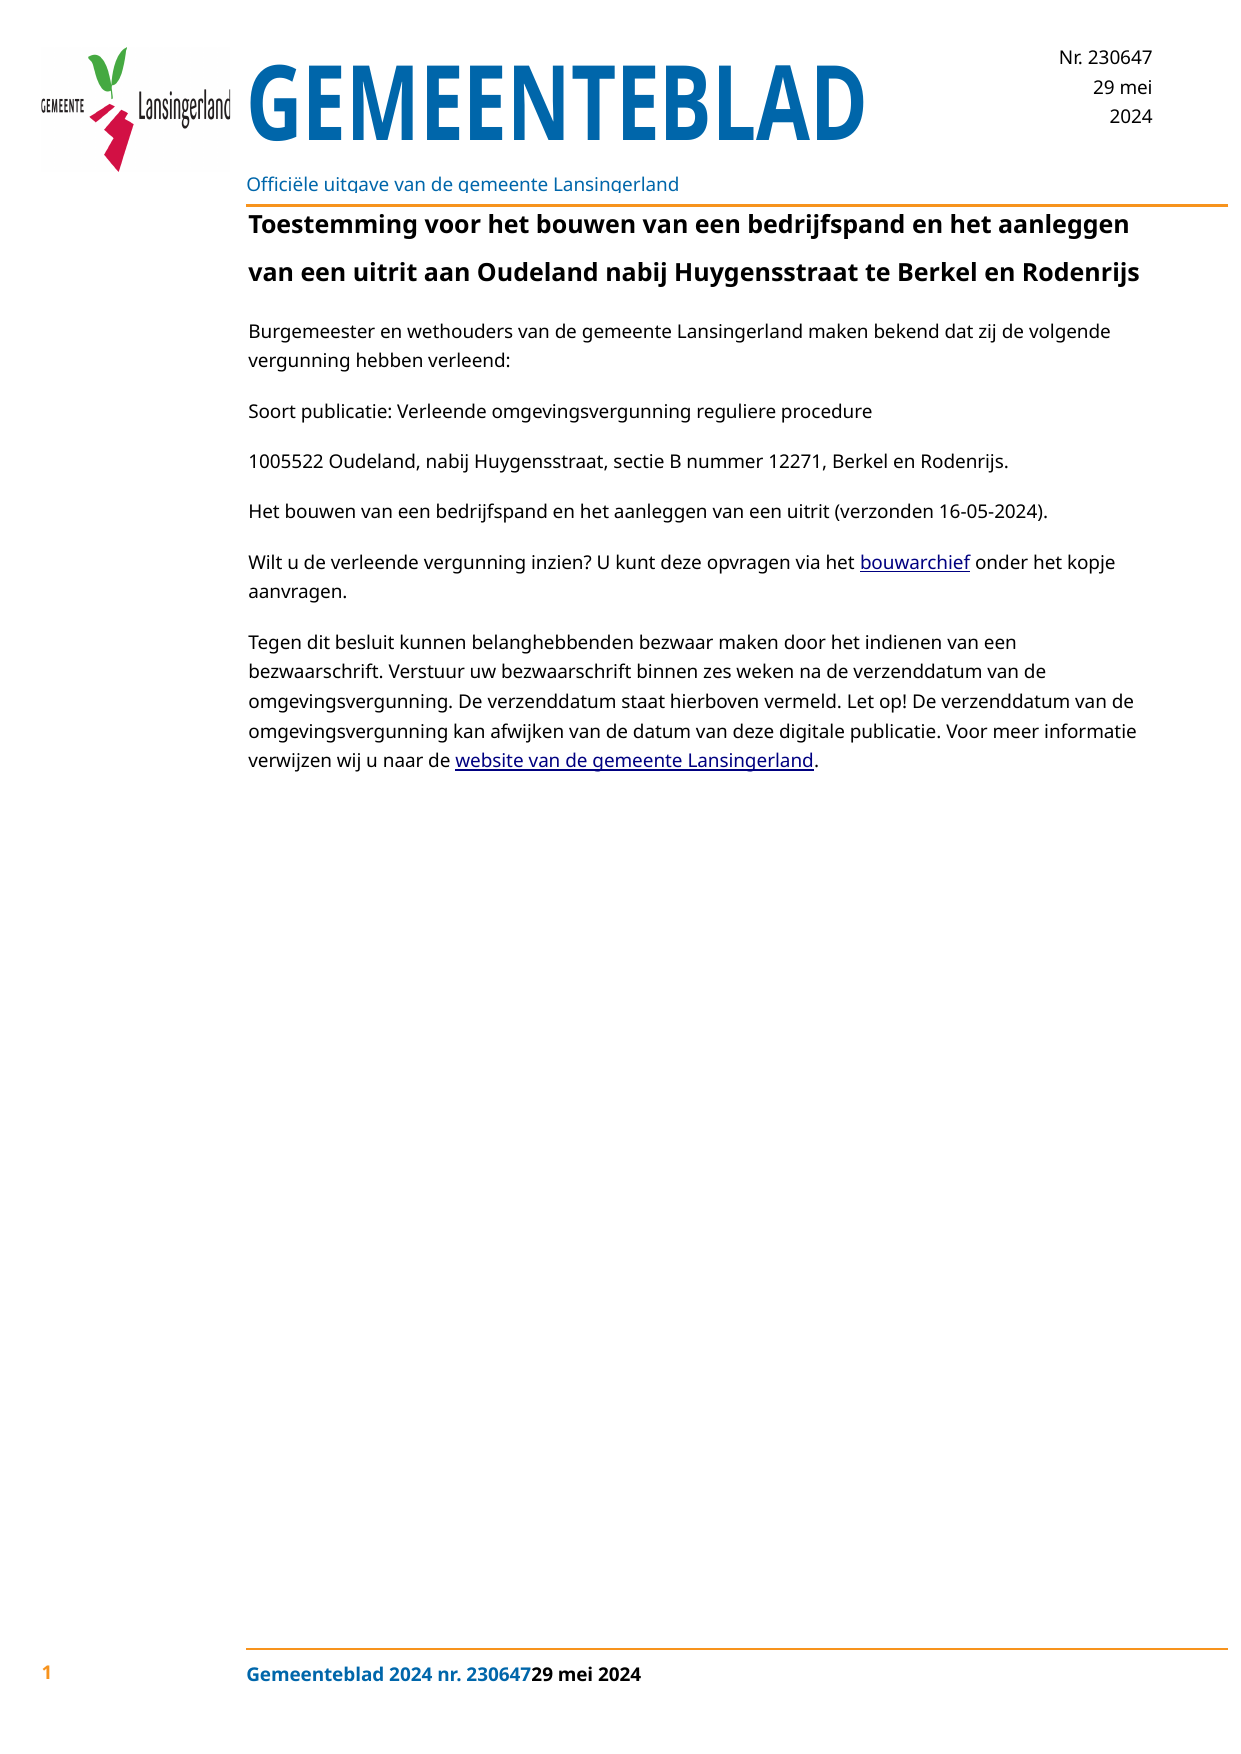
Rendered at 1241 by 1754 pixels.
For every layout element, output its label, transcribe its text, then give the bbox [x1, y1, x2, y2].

text 1005522 Oudeland, nabij Huygensstraat, sectie B nummer 12271, Berkel en Rodenrijs. [248, 448, 1152, 474]
text Burgemeester en wethouders van de gemeente Lansingerland maken bekend dat zij de volgende vergunning hebben verleend: [248, 318, 1152, 373]
text Tegen dit besluit kunnen belanghebbenden bezwaar maken door het indienen van een bezwaarschrift. Verstuur uw bezwaarschrift binnen zes weken na de verzenddatum van de omgevingsvergunning. De verzenddatum staat hierboven vermeld. Let op! De verzenddatum van de omgevingsvergunning kan afwijken van de datum van deze digitale publicatie. Voor meer informatie verwijzen wij u naar de website van de gemeente Lansingerland. [248, 629, 1152, 773]
picture [41, 47, 231, 172]
text Soort publicatie: Verleende omgevingsvergunning reguliere procedure [248, 398, 1152, 424]
text Wilt u de verleende vergunning inzien? U kunt deze opvragen via het bouwarchief onder het kopje aanvragen. [248, 549, 1152, 604]
text Het bouwen van een bedrijfspand en het aanleggen van een uitrit (verzonden 16-05-2024). [248, 499, 1152, 524]
text Toestemming voor het bouwen van een bedrijfspand en het aanleggen van een uitrit aan Oudeland nabij Huygensstraat te Berkel en Rodenrijs [248, 207, 1152, 288]
